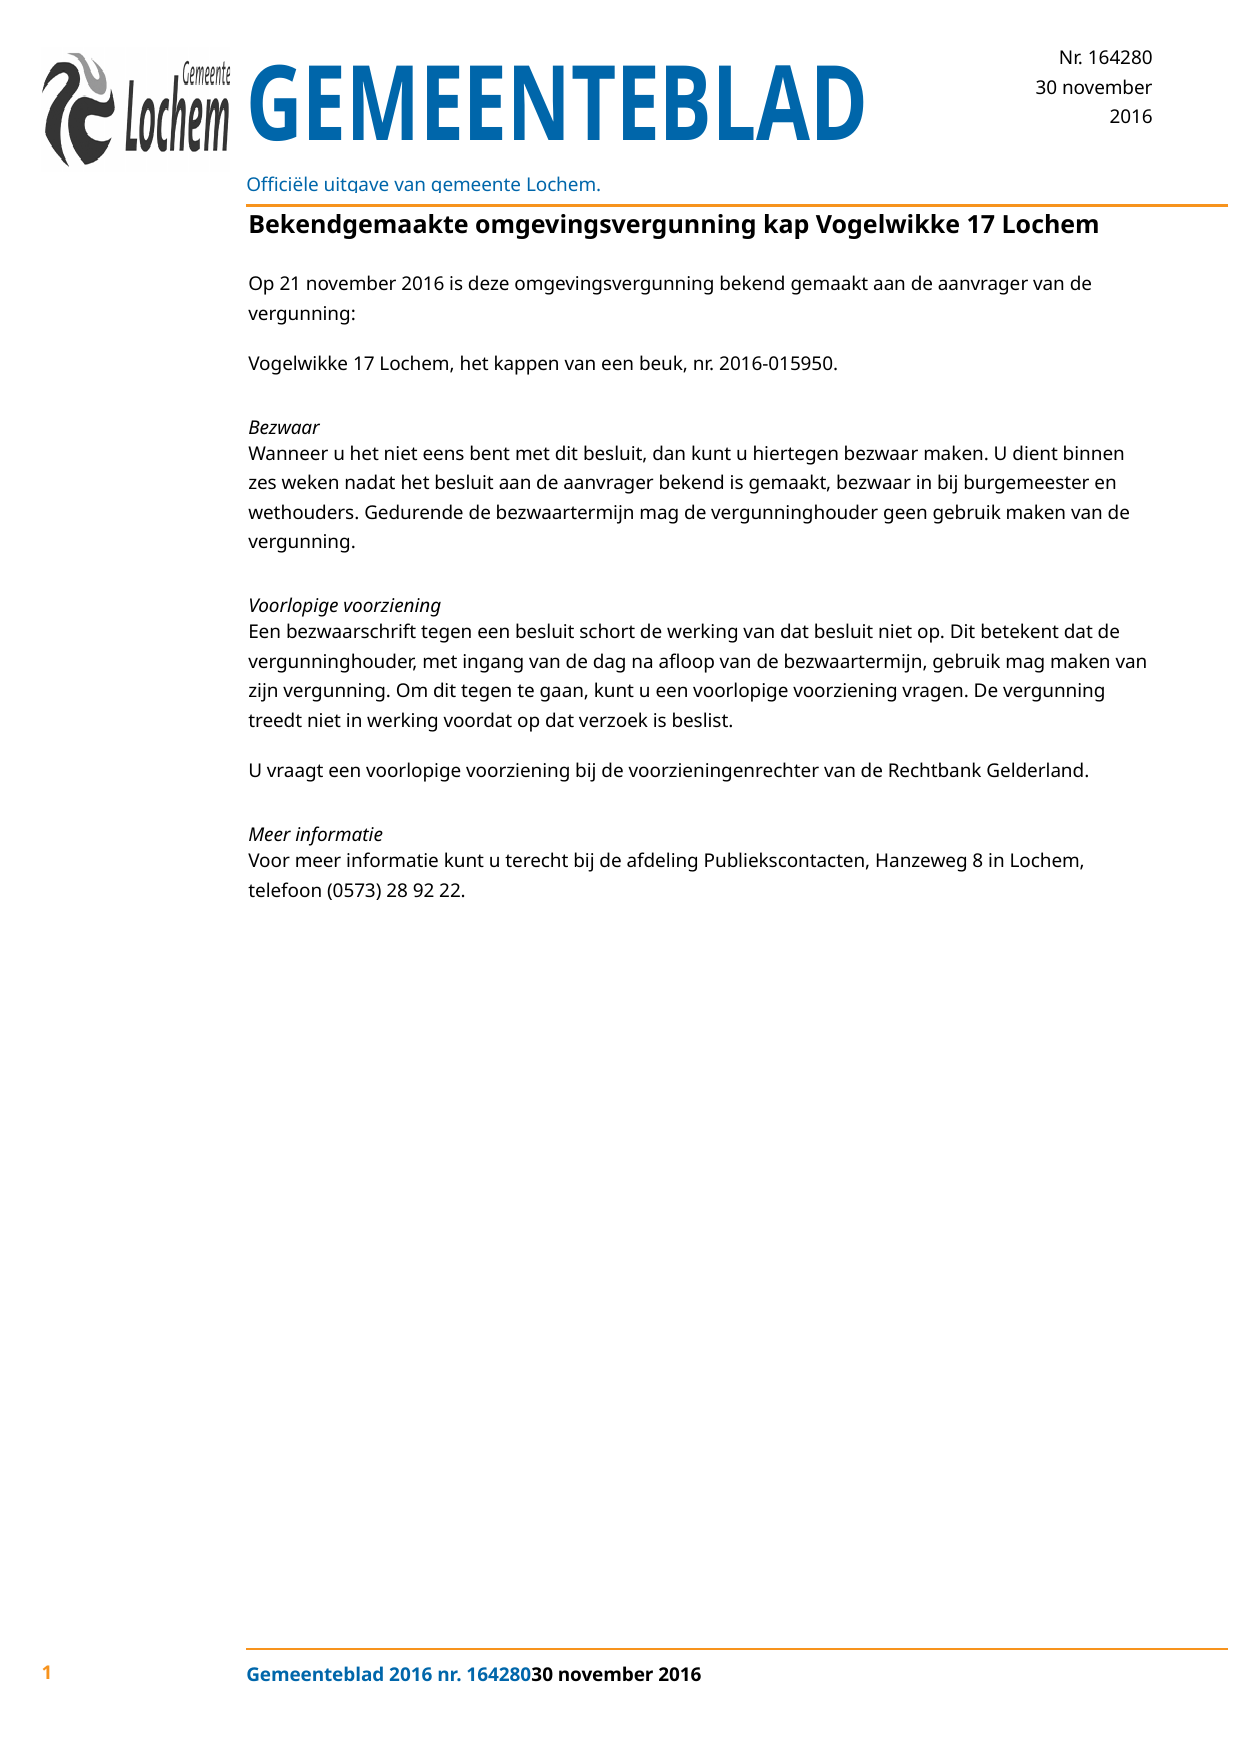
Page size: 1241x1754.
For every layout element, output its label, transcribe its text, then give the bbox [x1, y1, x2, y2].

text Vogelwikke 17 Lochem, het kappen van een beuk, nr. 2016-015950. [248, 350, 1152, 376]
text Bekendgemaakte omgevingsvergunning kap Vogelwikke 17 Lochem [248, 207, 1152, 241]
text U vraagt een voorlopige voorziening bij de voorzieningenrechter van de Rechtbank Gelderland. [248, 758, 1152, 783]
text Een bezwaarschrift tegen een besluit schort de werking van dat besluit niet op. Dit betekent dat de vergunninghouder, met ingang van de dag na afloop van de bezwaartermijn, gebruik mag maken van zijn vergunning. Om dit tegen te gaan, kunt u een voorlopige voorziening vragen. De vergunning treedt niet in werking voordat op dat verzoek is beslist. [248, 618, 1152, 733]
picture [41, 47, 231, 172]
text Voorlopige voorziening [248, 593, 1152, 618]
text Wanneer u het niet eens bent met dit besluit, dan kunt u hiertegen bezwaar maken. U dient binnen zes weken nadat het besluit aan de aanvrager bekend is gemaakt, bezwaar in bij burgemeester en wethouders. Gedurende de bezwaartermijn mag de vergunninghouder geen gebruik maken van de vergunning. [248, 440, 1152, 554]
text Bezwaar [248, 414, 1152, 440]
text Op 21 november 2016 is deze omgevingsvergunning bekend gemaakt aan de aanvrager van de vergunning: [248, 270, 1152, 326]
text Voor meer informatie kunt u terecht bij de afdeling Publiekscontacten, Hanzeweg 8 in Lochem, telefoon (0573) 28 92 22. [248, 847, 1152, 903]
text Meer informatie [248, 822, 1152, 847]
